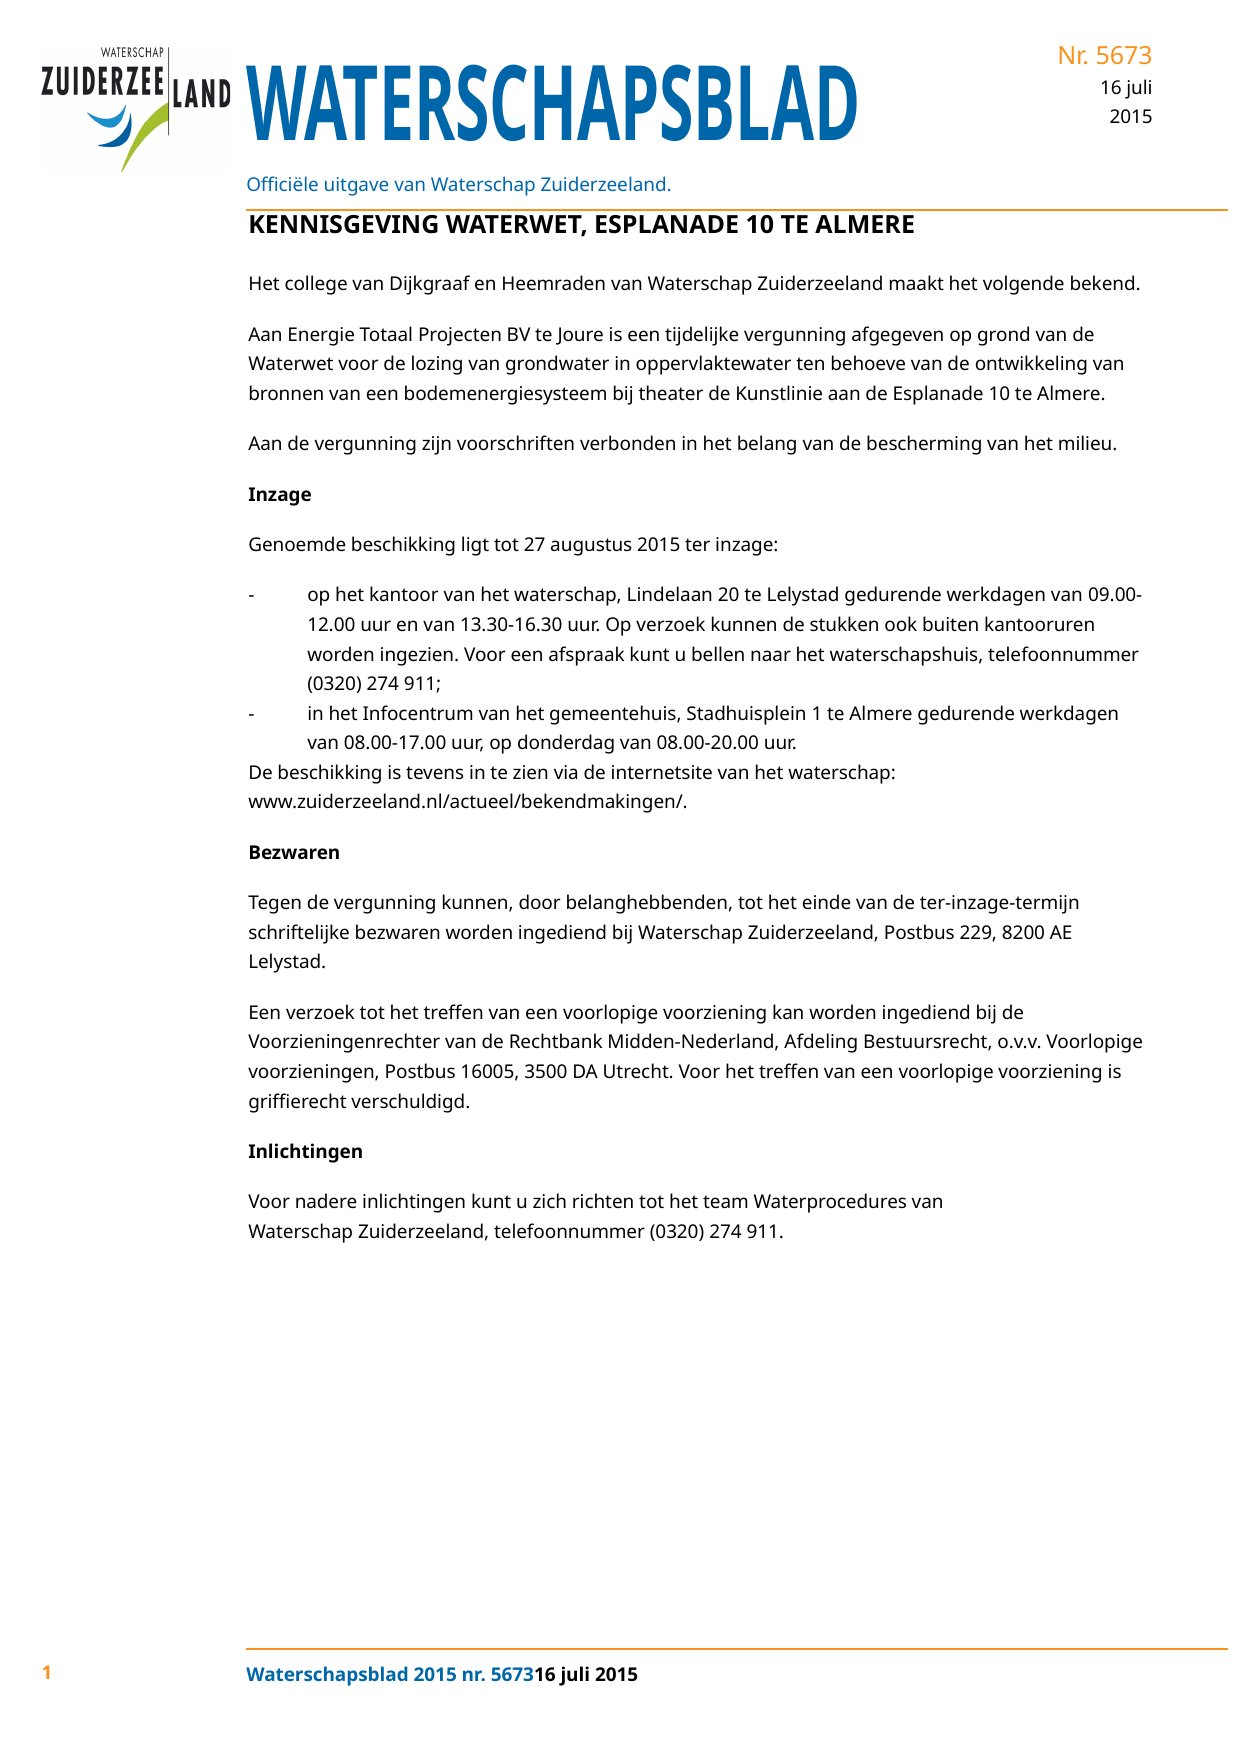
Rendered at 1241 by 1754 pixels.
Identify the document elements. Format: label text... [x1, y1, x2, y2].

picture [41, 47, 231, 172]
text Tegen de vergunning kunnen, door belanghebbenden, tot het einde van de ter-inzage-termijn schriftelijke bezwaren worden ingediend bij Waterschap Zuiderzeeland, Postbus 229, 8200 AE Lelystad. [248, 889, 1152, 974]
list op het kantoor van het waterschap, Lindelaan 20 te Lelystad gedurende werkdagen van 09.00-12.00 uur en van 13.30-16.30 uur. Op verzoek kunnen de stukken ook buiten kantooruren worden ingezien. Voor een afspraak kunt u bellen naar het waterschapshuis, telefoonnummer (0320) 274 911; [248, 582, 1152, 696]
text Genoemde beschikking ligt tot 27 augustus 2015 ter inzage: [248, 531, 1152, 557]
list in het Infocentrum van het gemeentehuis, Stadhuisplein 1 te Almere gedurende werkdagen van 08.00-17.00 uur, op donderdag van 08.00-20.00 uur. [248, 700, 1152, 755]
text Aan de vergunning zijn voorschriften verbonden in het belang van de bescherming van het milieu. [248, 430, 1152, 456]
text Het college van Dijkgraaf en Heemraden van Waterschap Zuiderzeeland maakt het volgende bekend. [248, 270, 1152, 296]
text Bezwaren [248, 839, 1152, 865]
text Een verzoek tot het treffen van een voorlopige voorziening kan worden ingediend bij de Voorzieningenrechter van de Rechtbank Midden-Nederland, Afdeling Bestuursrecht, o.v.v. Voorlopige voorzieningen, Postbus 16005, 3500 DA Utrecht. Voor het treffen van een voorlopige voorziening is griffierecht verschuldigd. [248, 999, 1152, 1113]
text KENNISGEVING WATERWET, ESPLANADE 10 TE ALMERE [248, 211, 1152, 241]
text Inlichtingen [248, 1138, 1152, 1164]
text Aan Energie Totaal Projecten BV te Joure is een tijdelijke vergunning afgegeven op grond van de Waterwet voor de lozing van grondwater in oppervlaktewater ten behoeve van de ontwikkeling van bronnen van een bodemenergiesysteem bij theater de Kunstlinie aan de Esplanade 10 te Almere. [248, 321, 1152, 406]
text Voor nadere inlichtingen kunt u zich richten tot het team Waterprocedures van Waterschap Zuiderzeeland, telefoonnummer (0320) 274 911. [248, 1189, 1152, 1244]
text De beschikking is tevens in te zien via de internetsite van het waterschap: www.zuiderzeeland.nl/actueel/bekendmakingen/. [248, 759, 1152, 814]
text Inzage [248, 481, 1152, 506]
